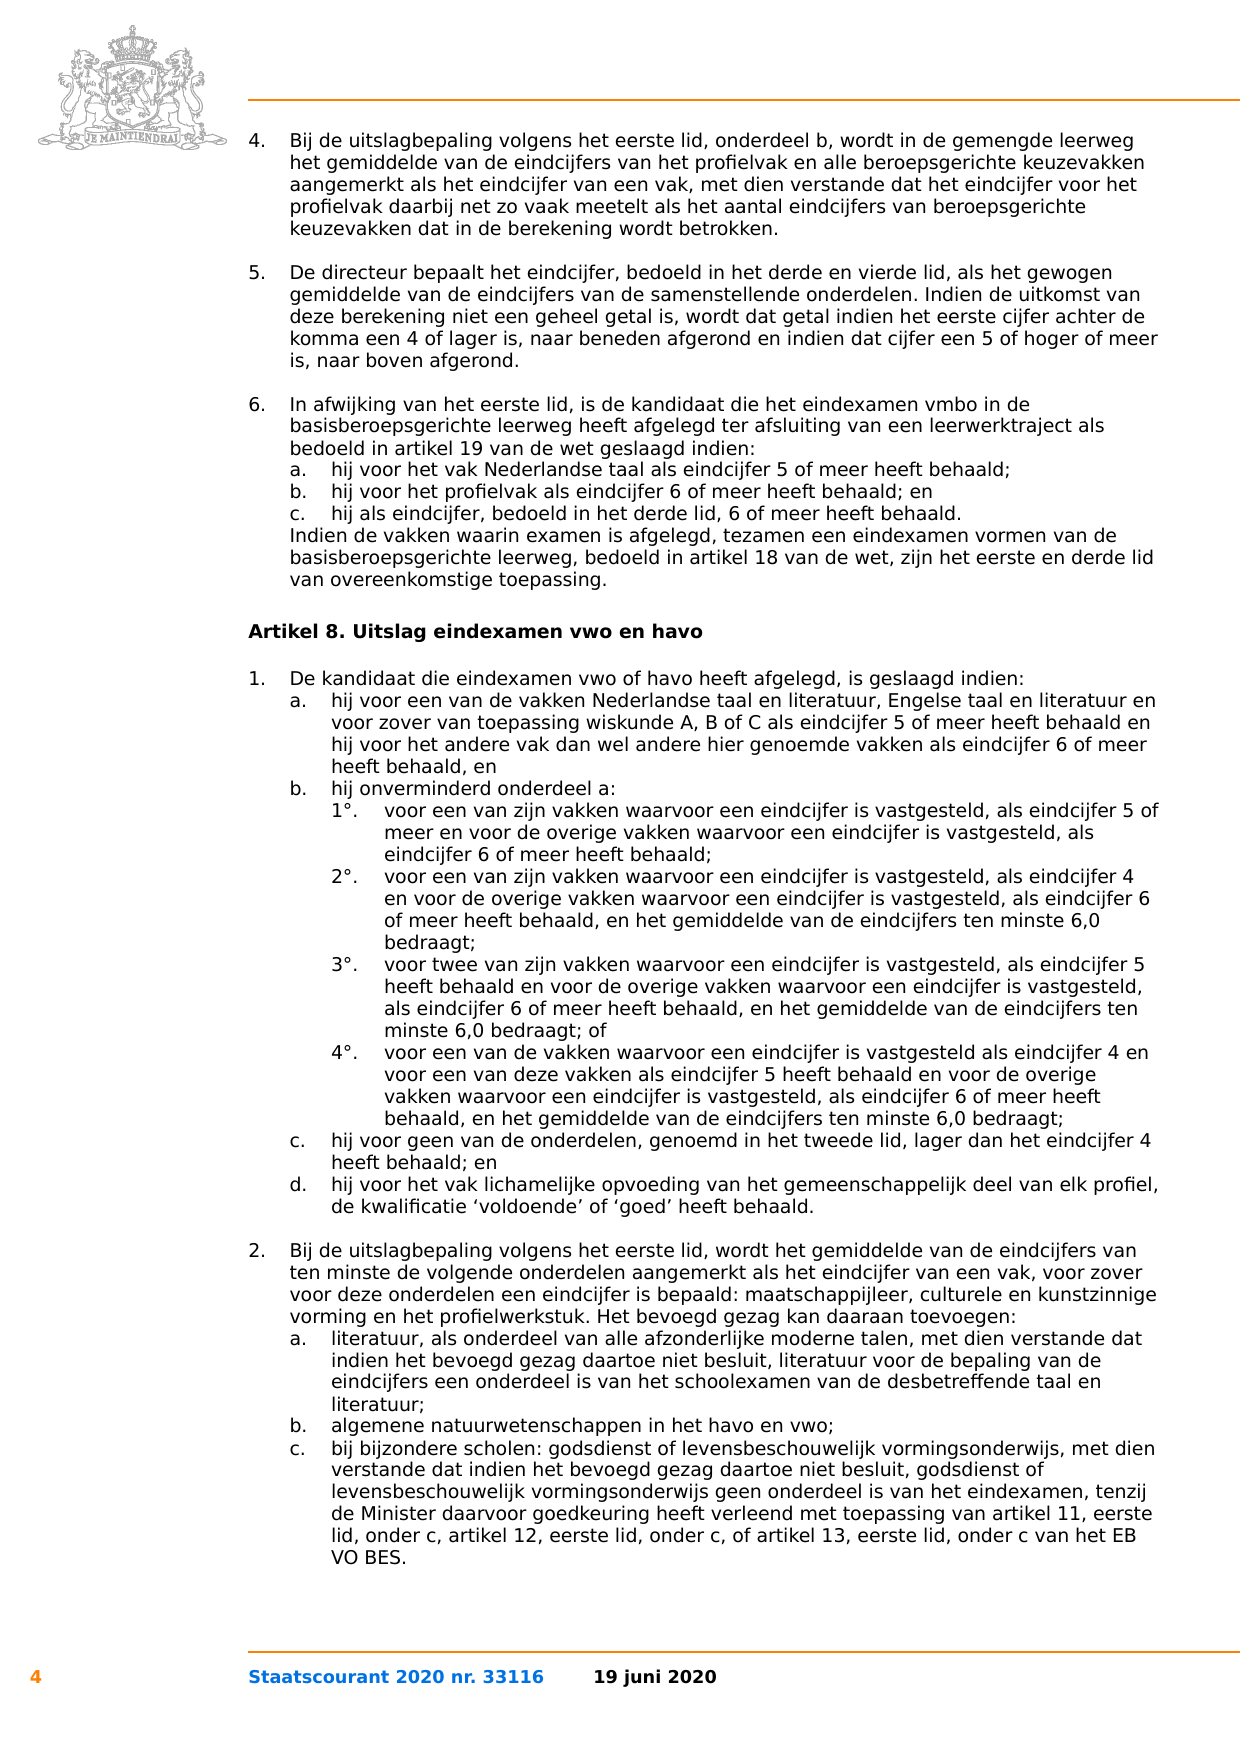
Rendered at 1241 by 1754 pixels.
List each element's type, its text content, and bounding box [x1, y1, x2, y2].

text 1°. voor een van zijn vakken waarvoor een eindcijfer is vastgesteld, als eindcijfer 5 of meer en voor de overige vakken waarvoor een eindcijfer is vastgesteld, als eindcijfer 6 of meer heeft behaald; [331, 800, 1163, 866]
text 3°. voor twee van zijn vakken waarvoor een eindcijfer is vastgesteld, als eindcijfer 5 heeft behaald en voor de overige vakken waarvoor een eindcijfer is vastgesteld, als eindcijfer 6 of meer heeft behaald, en het gemiddelde van de eindcijfers ten minste 6,0 bedraagt; of [331, 954, 1163, 1042]
text b. algemene natuurwetenschappen in het havo en vwo; [289, 1415, 1163, 1437]
text b. hij voor het profielvak als eindcijfer 6 of meer heeft behaald; en [289, 481, 1163, 503]
text 4. Bij de uitslagbepaling volgens het eerste lid, onderdeel b, wordt in de gemengde leerweg het gemiddelde van de eindcijfers van het profielvak en alle beroepsgerichte keuzevakken aangemerkt als het eindcijfer van een vak, met dien verstande dat het eindcijfer voor het profielvak daarbij net zo vaak meetelt als het aantal eindcijfers van beroepsgerichte keuzevakken dat in de berekening wordt betrokken. [248, 130, 1163, 240]
subtitle Artikel 8. Uitslag eindexamen vwo en havo [248, 621, 1163, 643]
text Indien de vakken waarin examen is afgelegd, tezamen een eindexamen vormen van de basisberoepsgerichte leerweg, bedoeld in artikel 18 van de wet, zijn het eerste en derde lid van overeenkomstige toepassing. [289, 525, 1163, 591]
text c. bij bijzondere scholen: godsdienst of levensbeschouwelijk vormingsonderwijs, met dien verstande dat indien het bevoegd gezag daartoe niet besluit, godsdienst of levensbeschouwelijk vormingsonderwijs geen onderdeel is van het eindexamen, tenzij de Minister daarvoor goedkeuring heeft verleend met toepassing van artikel 11, eerste lid, onder c, artikel 12, eerste lid, onder c, of artikel 13, eerste lid, onder c van het EB VO BES. [289, 1437, 1163, 1569]
text 2. Bij de uitslagbepaling volgens het eerste lid, wordt het gemiddelde van de eindcijfers van ten minste de volgende onderdelen aangemerkt als het eindcijfer van een vak, voor zover voor deze onderdelen een eindcijfer is bepaald: maatschappijleer, culturele en kunstzinnige vorming en het profielwerkstuk. Het bevoegd gezag kan daaraan toevoegen: [248, 1239, 1163, 1327]
text 4°. voor een van de vakken waarvoor een eindcijfer is vastgesteld als eindcijfer 4 en voor een van deze vakken als eindcijfer 5 heeft behaald en voor de overige vakken waarvoor een eindcijfer is vastgesteld, als eindcijfer 6 of meer heeft behaald, en het gemiddelde van de eindcijfers ten minste 6,0 bedraagt; [331, 1042, 1163, 1130]
text b. hij onverminderd onderdeel a: [289, 778, 1163, 800]
text c. hij als eindcijfer, bedoeld in het derde lid, 6 of meer heeft behaald. [289, 503, 1163, 525]
picture [38, 25, 227, 150]
text d. hij voor het vak lichamelijke opvoeding van het gemeenschappelijk deel van elk profiel, de kwalificatie ‘voldoende’ of ‘goed’ heeft behaald. [289, 1174, 1163, 1218]
text 1. De kandidaat die eindexamen vwo of havo heeft afgelegd, is geslaagd indien: [248, 668, 1163, 690]
text 2°. voor een van zijn vakken waarvoor een eindcijfer is vastgesteld, als eindcijfer 4 en voor de overige vakken waarvoor een eindcijfer is vastgesteld, als eindcijfer 6 of meer heeft behaald, en het gemiddelde van de eindcijfers ten minste 6,0 bedraagt; [331, 866, 1163, 954]
text a. literatuur, als onderdeel van alle afzonderlijke moderne talen, met dien verstande dat indien het bevoegd gezag daartoe niet besluit, literatuur voor de bepaling van de eindcijfers een onderdeel is van het schoolexamen van de desbetreffende taal en literatuur; [289, 1327, 1163, 1415]
text a. hij voor het vak Nederlandse taal als eindcijfer 5 of meer heeft behaald; [289, 459, 1163, 481]
text 5. De directeur bepaalt het eindcijfer, bedoeld in het derde en vierde lid, als het gewogen gemiddelde van de eindcijfers van de samenstellende onderdelen. Indien de uitkomst van deze berekening niet een geheel getal is, wordt dat getal indien het eerste cijfer achter de komma een 4 of lager is, naar beneden afgerond en indien dat cijfer een 5 of hoger of meer is, naar boven afgerond. [248, 262, 1163, 372]
text a. hij voor een van de vakken Nederlandse taal en literatuur, Engelse taal en literatuur en voor zover van toepassing wiskunde A, B of C als eindcijfer 5 of meer heeft behaald en hij voor het andere vak dan wel andere hier genoemde vakken als eindcijfer 6 of meer heeft behaald, en [289, 690, 1163, 778]
text c. hij voor geen van de onderdelen, genoemd in het tweede lid, lager dan het eindcijfer 4 heeft behaald; en [289, 1130, 1163, 1174]
text 6. In afwijking van het eerste lid, is de kandidaat die het eindexamen vmbo in de basisberoepsgerichte leerweg heeft afgelegd ter afsluiting van een leerwerktraject als bedoeld in artikel 19 van de wet geslaagd indien: [248, 393, 1163, 459]
